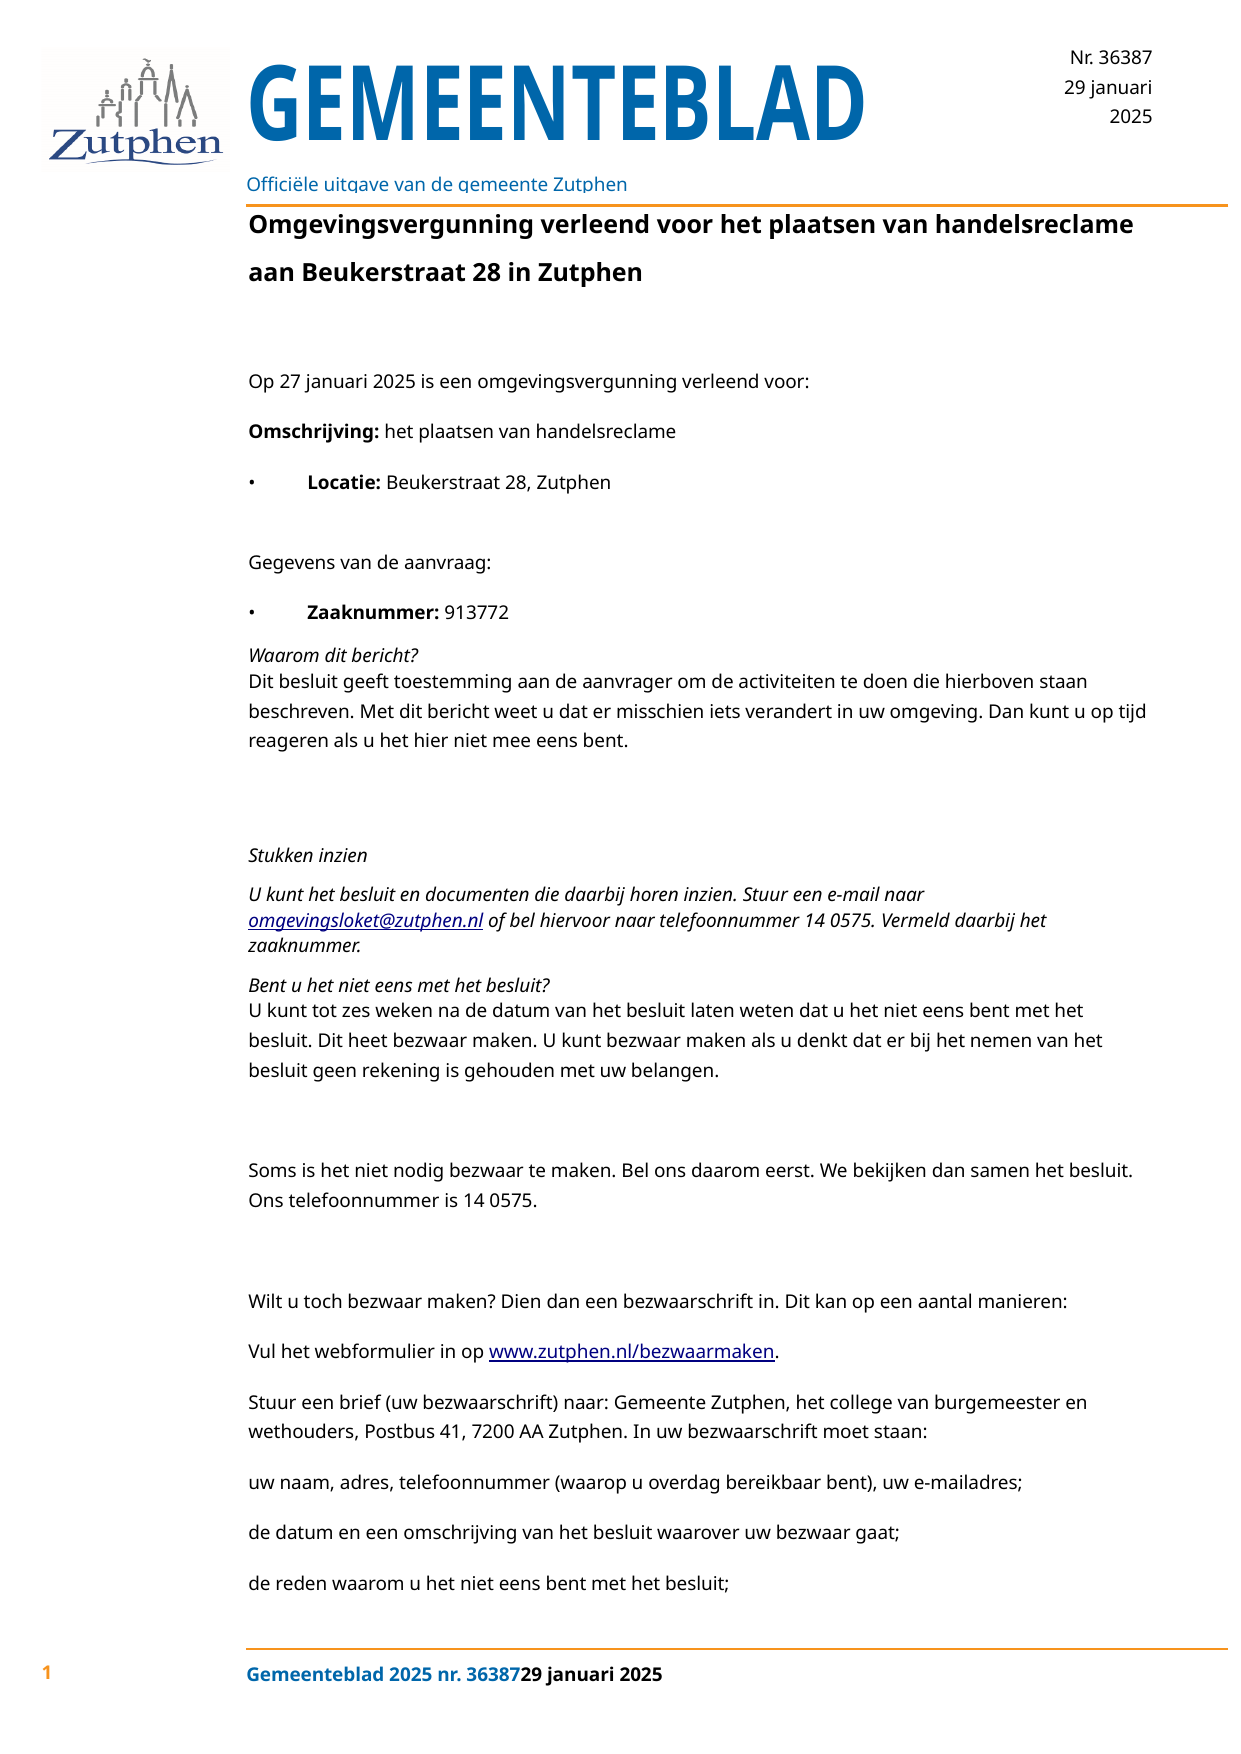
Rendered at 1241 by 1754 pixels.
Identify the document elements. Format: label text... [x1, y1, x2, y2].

text Vul het webformulier in op www.zutphen.nl/bezwaarmaken. [248, 1338, 1152, 1364]
text Waarom dit bericht? [248, 643, 1152, 668]
text Stuur een brief (uw bezwaarschrift) naar: Gemeente Zutphen, het college van burgemeester en wethouders, Postbus 41, 7200 AA Zutphen. In uw bezwaarschrift moet staan: [248, 1389, 1152, 1444]
picture [41, 47, 231, 172]
text Omschrijving: het plaatsen van handelsreclame [248, 419, 1152, 444]
text Bent u het niet eens met het besluit? [248, 972, 1152, 998]
text de reden waarom u het niet eens bent met het besluit; [248, 1570, 1152, 1596]
text U kunt het besluit en documenten die daarbij horen inzien. Stuur een e-mail naar omgevingsloket@zutphen.nl of bel hiervoor naar telefoonnummer 14 0575. Vermeld daarbij het zaaknummer. [248, 881, 1152, 958]
list Zaaknummer: 913772 [248, 599, 1152, 625]
text de datum en een omschrijving van het besluit waarover uw bezwaar gaat; [248, 1519, 1152, 1545]
text Soms is het niet nodig bezwaar te maken. Bel ons daarom eerst. We bekijken dan samen het besluit. Ons telefoonnummer is 14 0575. [248, 1158, 1152, 1213]
text Op 27 januari 2025 is een omgevingsvergunning verleend voor: [248, 368, 1152, 394]
text Stukken inzien [248, 842, 1152, 868]
text Dit besluit geeft toestemming aan de aanvrager om de activiteiten te doen die hierboven staan beschreven. Met dit bericht weet u dat er misschien iets verandert in uw omgeving. Dan kunt u op tijd reageren als u het hier niet mee eens bent. [248, 668, 1152, 753]
list Locatie: Beukerstraat 28, Zutphen [248, 469, 1152, 495]
text Omgevingsvergunning verleend voor het plaatsen van handelsreclame aan Beukerstraat 28 in Zutphen [248, 207, 1152, 288]
text U kunt tot zes weken na de datum van het besluit laten weten dat u het niet eens bent met het besluit. Dit heet bezwaar maken. U kunt bezwaar maken als u denkt dat er bij het nemen van het besluit geen rekening is gehouden met uw belangen. [248, 998, 1152, 1083]
text Gegevens van de aanvraag: [248, 549, 1152, 575]
text uw naam, adres, telefoonnummer (waarop u overdag bereikbaar bent), uw e-mailadres; [248, 1469, 1152, 1495]
text Wilt u toch bezwaar maken? Dien dan een bezwaarschrift in. Dit kan op een aantal manieren: [248, 1288, 1152, 1314]
